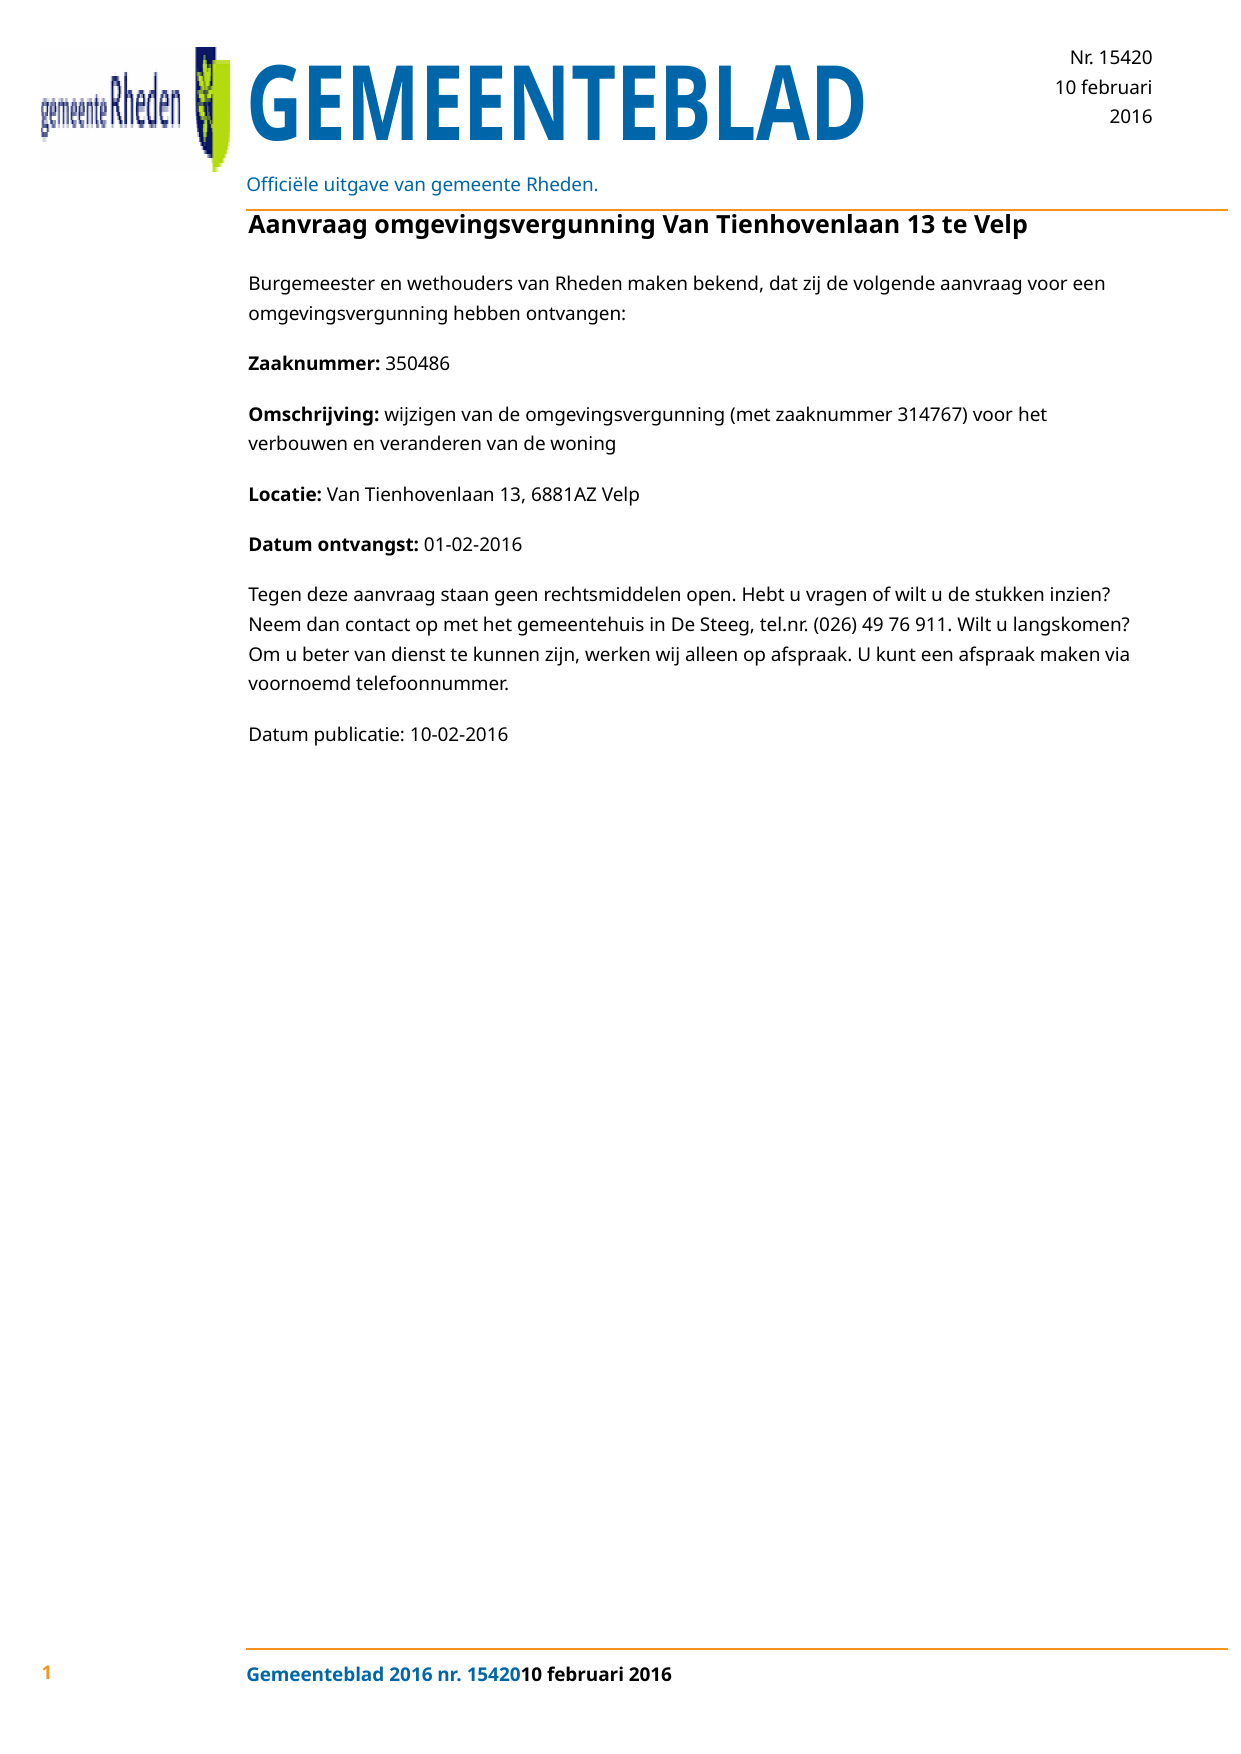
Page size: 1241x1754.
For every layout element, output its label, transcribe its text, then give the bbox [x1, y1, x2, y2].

text Omschrijving: wijzigen van de omgevingsvergunning (met zaaknummer 314767) voor het verbouwen en veranderen van de woning [248, 401, 1152, 456]
text Tegen deze aanvraag staan geen rechtsmiddelen open. Hebt u vragen of wilt u de stukken inzien? Neem dan contact op met het gemeentehuis in De Steeg, tel.nr. (026) 49 76 911. Wilt u langskomen? Om u beter van dienst te kunnen zijn, werken wij alleen op afspraak. U kunt een afspraak maken via voornoemd telefoonnummer. [248, 582, 1152, 696]
text Datum ontvangst: 01-02-2016 [248, 531, 1152, 557]
text Zaaknummer: 350486 [248, 350, 1152, 376]
text Burgemeester en wethouders van Rheden maken bekend, dat zij de volgende aanvraag voor een omgevingsvergunning hebben ontvangen: [248, 270, 1152, 326]
text Aanvraag omgevingsvergunning Van Tienhovenlaan 13 te Velp [248, 211, 1152, 241]
picture [41, 47, 231, 172]
text Datum publicatie: 10-02-2016 [248, 721, 1152, 746]
text Locatie: Van Tienhovenlaan 13, 6881AZ Velp [248, 481, 1152, 506]
